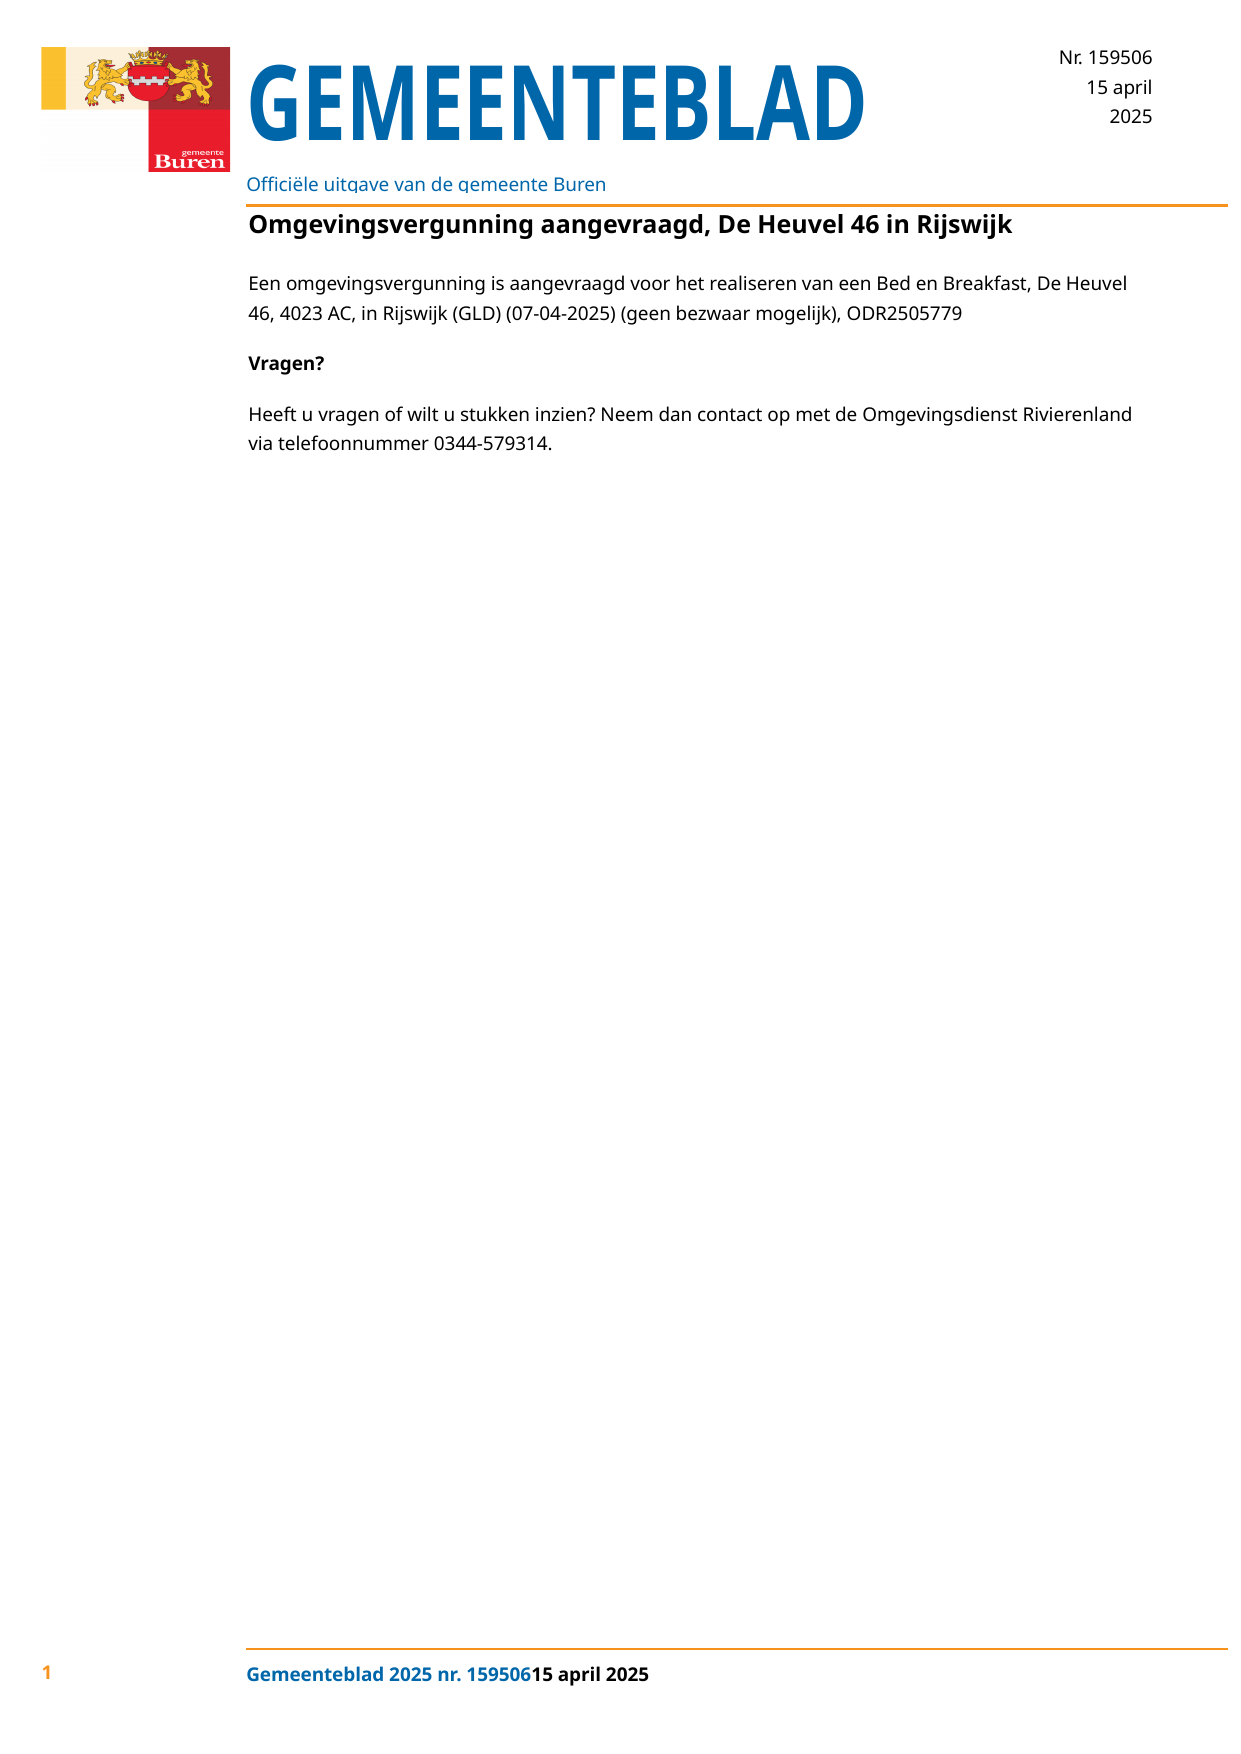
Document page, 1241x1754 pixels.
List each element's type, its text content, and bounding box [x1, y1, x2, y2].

picture [41, 47, 231, 172]
text Heeft u vragen of wilt u stukken inzien? Neem dan contact op met de Omgevingsdienst Rivierenland via telefoonnummer 0344-579314. [248, 401, 1152, 456]
text Een omgevingsvergunning is aangevraagd voor het realiseren van een Bed en Breakfast, De Heuvel 46, 4023 AC, in Rijswijk (GLD) (07-04-2025) (geen bezwaar mogelijk), ODR2505779 [248, 270, 1152, 326]
text Omgevingsvergunning aangevraagd, De Heuvel 46 in Rijswijk [248, 207, 1152, 241]
text Vragen? [248, 350, 1152, 376]
